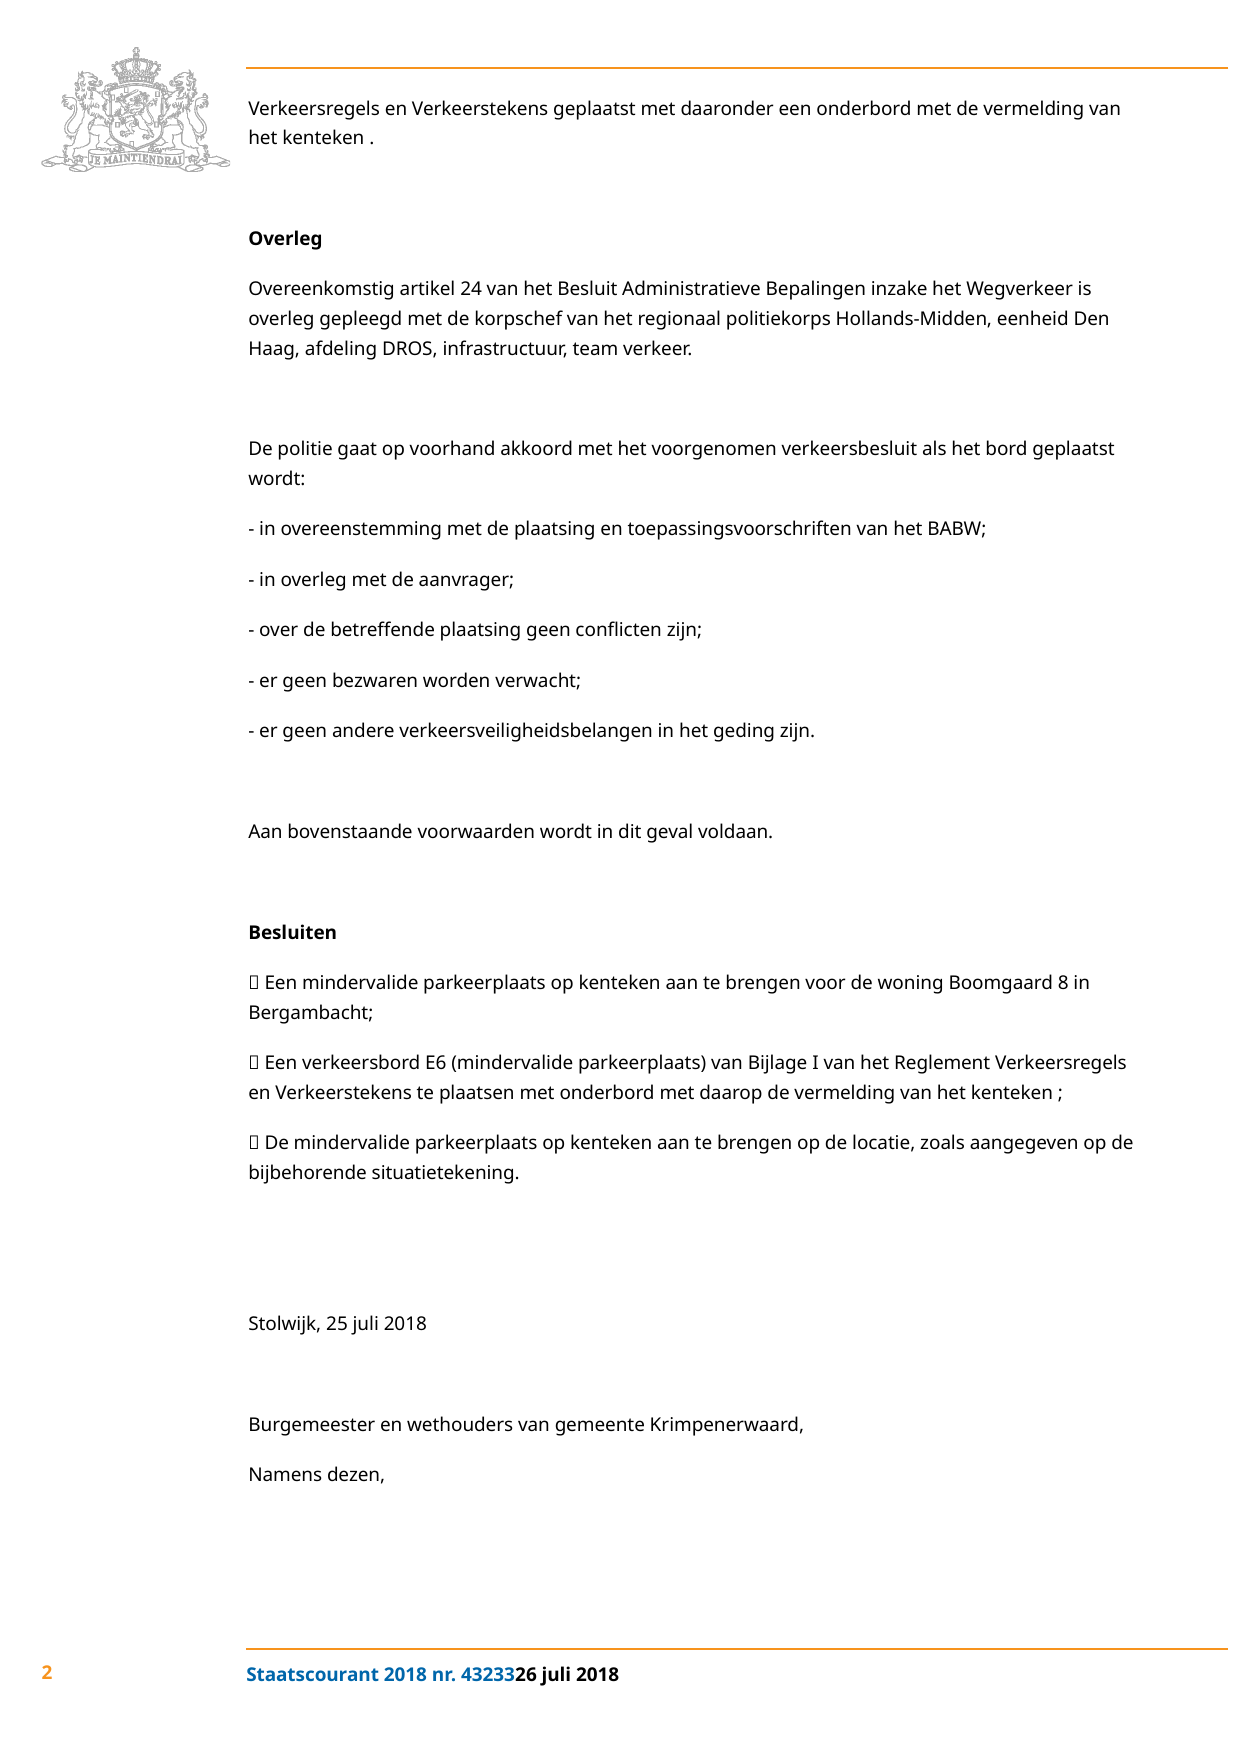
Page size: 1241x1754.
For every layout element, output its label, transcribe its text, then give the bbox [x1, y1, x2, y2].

text Overleg [248, 225, 1152, 251]
text Namens dezen, [248, 1461, 1152, 1487]
text Verkeersregels en Verkeerstekens geplaatst met daaronder een onderbord met de vermelding van het kenteken . [248, 95, 1152, 150]
text - in overeenstemming met de plaatsing en toepassingsvoorschriften van het BABW; [248, 516, 1152, 541]
text Stolwijk, 25 juli 2018 [248, 1310, 1152, 1336]
text - er geen andere verkeersveiligheidsbelangen in het geding zijn. [248, 717, 1152, 743]
text - in overleg met de aanvrager; [248, 566, 1152, 592]
text  Een mindervalide parkeerplaats op kenteken aan te brengen voor de woning Boomgaard 8 in Bergambacht; [248, 969, 1152, 1025]
text De politie gaat op voorhand akkoord met het voorgenomen verkeersbesluit als het bord geplaatst wordt: [248, 436, 1152, 491]
text - er geen bezwaren worden verwacht; [248, 667, 1152, 693]
text  Een verkeersbord E6 (mindervalide parkeerplaats) van Bijlage I van het Reglement Verkeersregels en Verkeerstekens te plaatsen met onderbord met daarop de vermelding van het kenteken ; [248, 1049, 1152, 1105]
text Overeenkomstig artikel 24 van het Besluit Administratieve Bepalingen inzake het Wegverkeer is overleg gepleegd met de korpschef van het regionaal politiekorps Hollands-Midden, eenheid Den Haag, afdeling DROS, infrastructuur, team verkeer. [248, 276, 1152, 361]
text Besluiten [248, 919, 1152, 945]
picture [41, 47, 231, 172]
text Aan bovenstaande voorwaarden wordt in dit geval voldaan. [248, 818, 1152, 844]
text Burgemeester en wethouders van gemeente Krimpenerwaard, [248, 1411, 1152, 1437]
text - over de betreffende plaatsing geen conflicten zijn; [248, 616, 1152, 642]
text  De mindervalide parkeerplaats op kenteken aan te brengen op de locatie, zoals aangegeven op de bijbehorende situatietekening. [248, 1129, 1152, 1185]
